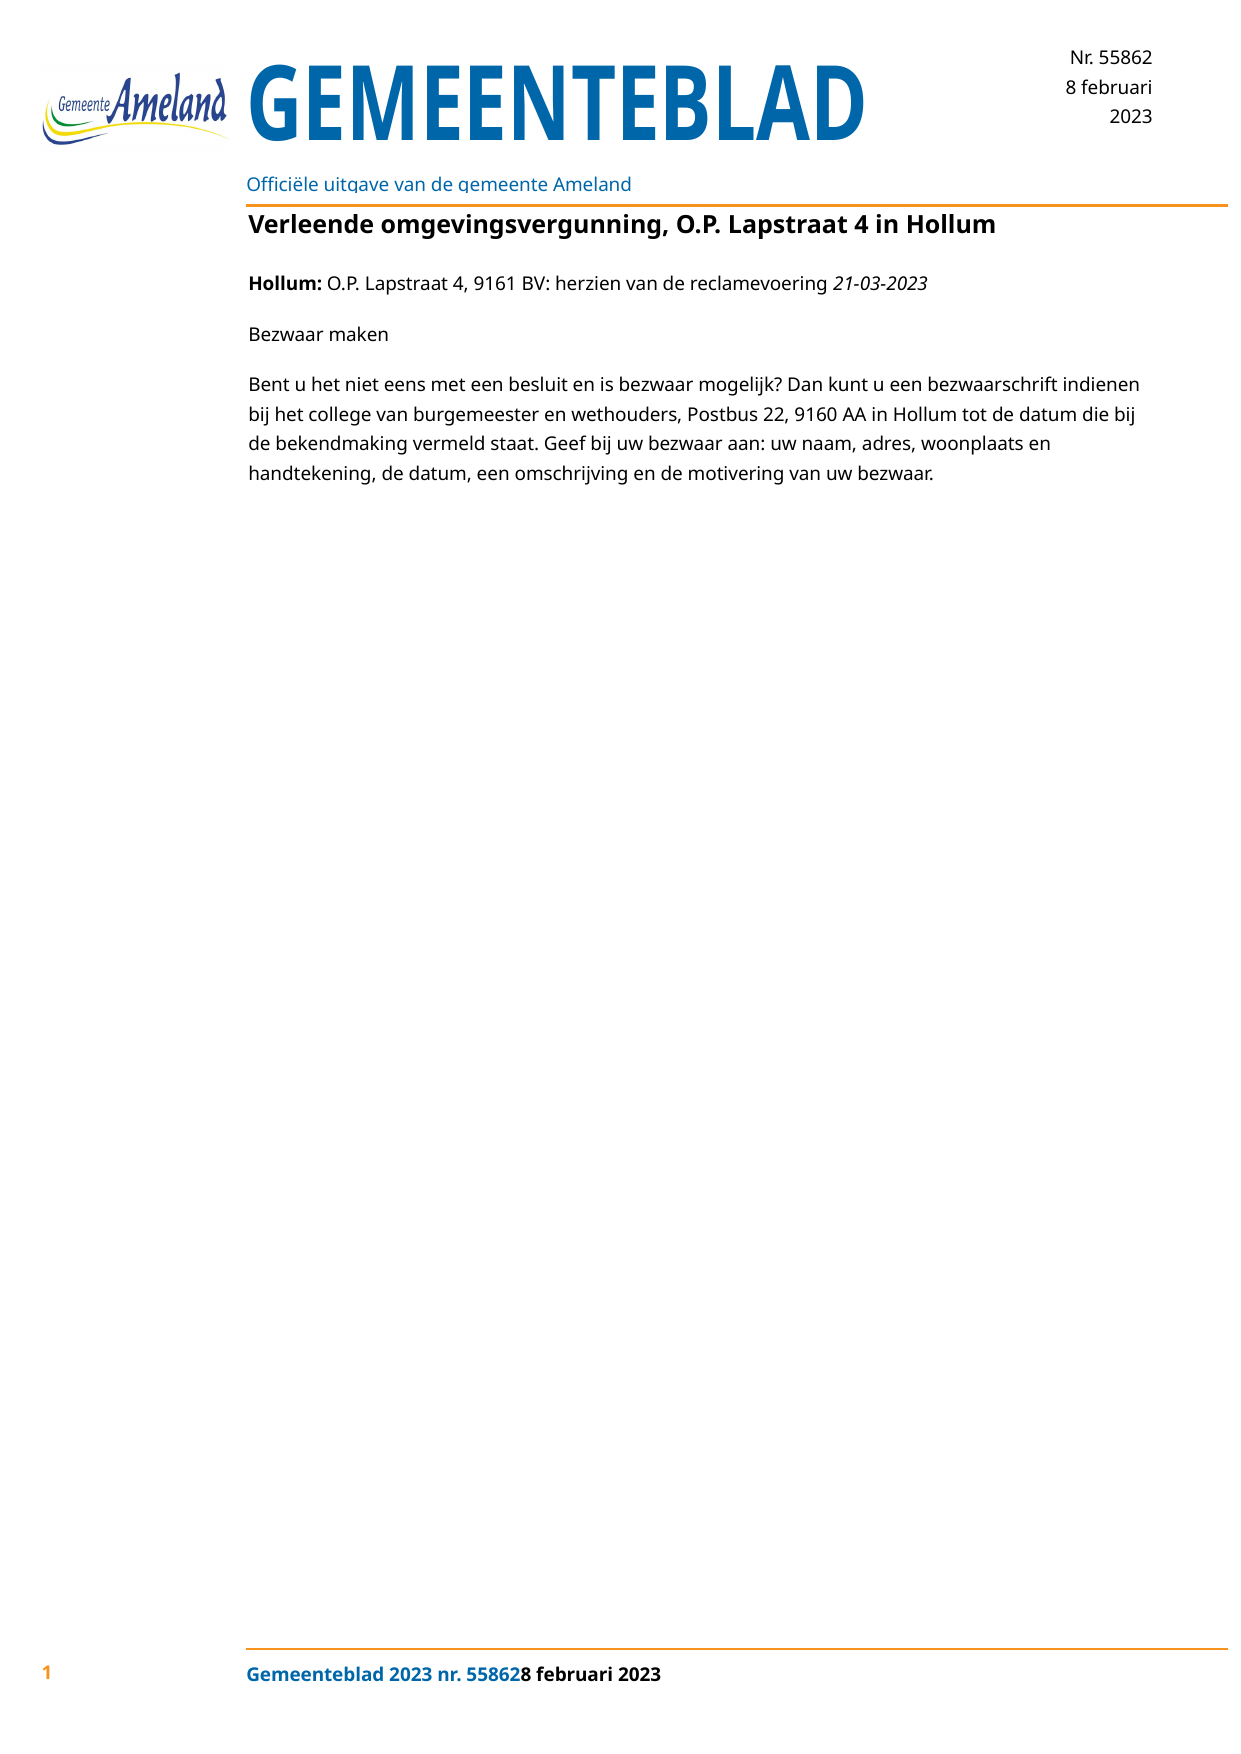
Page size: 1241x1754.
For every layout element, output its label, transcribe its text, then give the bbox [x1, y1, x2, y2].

text Hollum: O.P. Lapstraat 4, 9161 BV: herzien van de reclamevoering 21-03-2023 [248, 270, 1152, 296]
text Verleende omgevingsvergunning, O.P. Lapstraat 4 in Hollum [248, 207, 1152, 241]
text Bezwaar maken [248, 321, 1152, 346]
text Bent u het niet eens met een besluit en is bezwaar mogelijk? Dan kunt u een bezwaarschrift indienen bij het college van burgemeester en wethouders, Postbus 22, 9160 AA in Hollum tot de datum die bij de bekendmaking vermeld staat. Geef bij uw bezwaar aan: uw naam, adres, woonplaats en handtekening, de datum, een omschrijving en de motivering van uw bezwaar. [248, 371, 1152, 486]
picture [41, 47, 231, 172]
